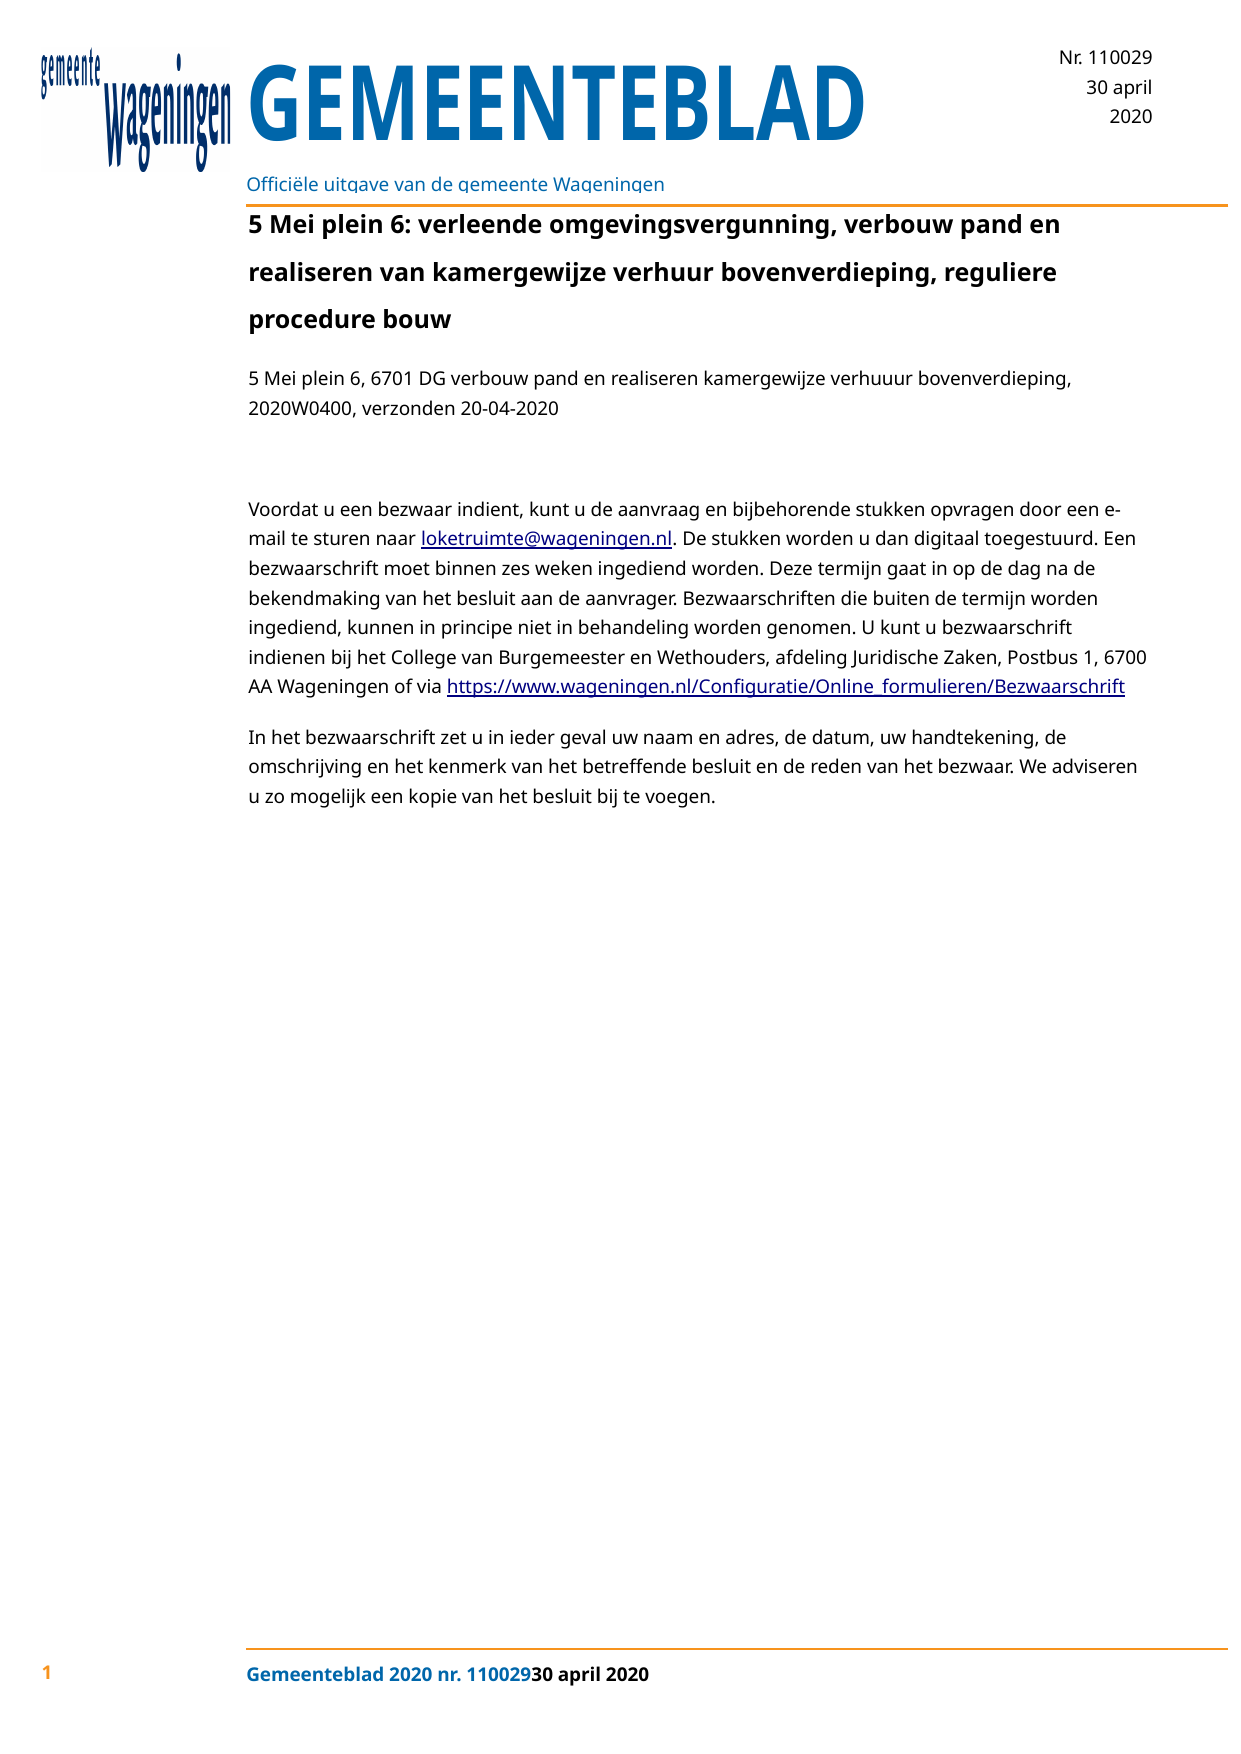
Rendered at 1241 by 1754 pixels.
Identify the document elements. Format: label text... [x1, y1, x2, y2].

picture [41, 47, 231, 172]
text In het bezwaarschrift zet u in ieder geval uw naam en adres, de datum, uw handtekening, de omschrijving en het kenmerk van het betreffende besluit en de reden van het bezwaar. We adviseren u zo mogelijk een kopie van het besluit bij te voegen. [248, 724, 1152, 809]
text Voordat u een bezwaar indient, kunt u de aanvraag en bijbehorende stukken opvragen door een e-mail te sturen naar loketruimte@wageningen.nl. De stukken worden u dan digitaal toegestuurd. Een bezwaarschrift moet binnen zes weken ingediend worden. Deze termijn gaat in op de dag na de bekendmaking van het besluit aan de aanvrager. Bezwaarschriften die buiten de termijn worden ingediend, kunnen in principe niet in behandeling worden genomen. U kunt u bezwaarschrift indienen bij het College van Burgemeester en Wethouders, afdeling Juridische Zaken, Postbus 1, 6700 AA Wageningen of via https://www.wageningen.nl/Configuratie/Online_formulieren/Bezwaarschrift [248, 496, 1152, 699]
text 5 Mei plein 6, 6701 DG verbouw pand en realiseren kamergewijze verhuuur bovenverdieping, 2020W0400, verzonden 20-04-2020 [248, 366, 1152, 421]
text 5 Mei plein 6: verleende omgevingsvergunning, verbouw pand en realiseren van kamergewijze verhuur bovenverdieping, reguliere procedure bouw [248, 207, 1152, 336]
